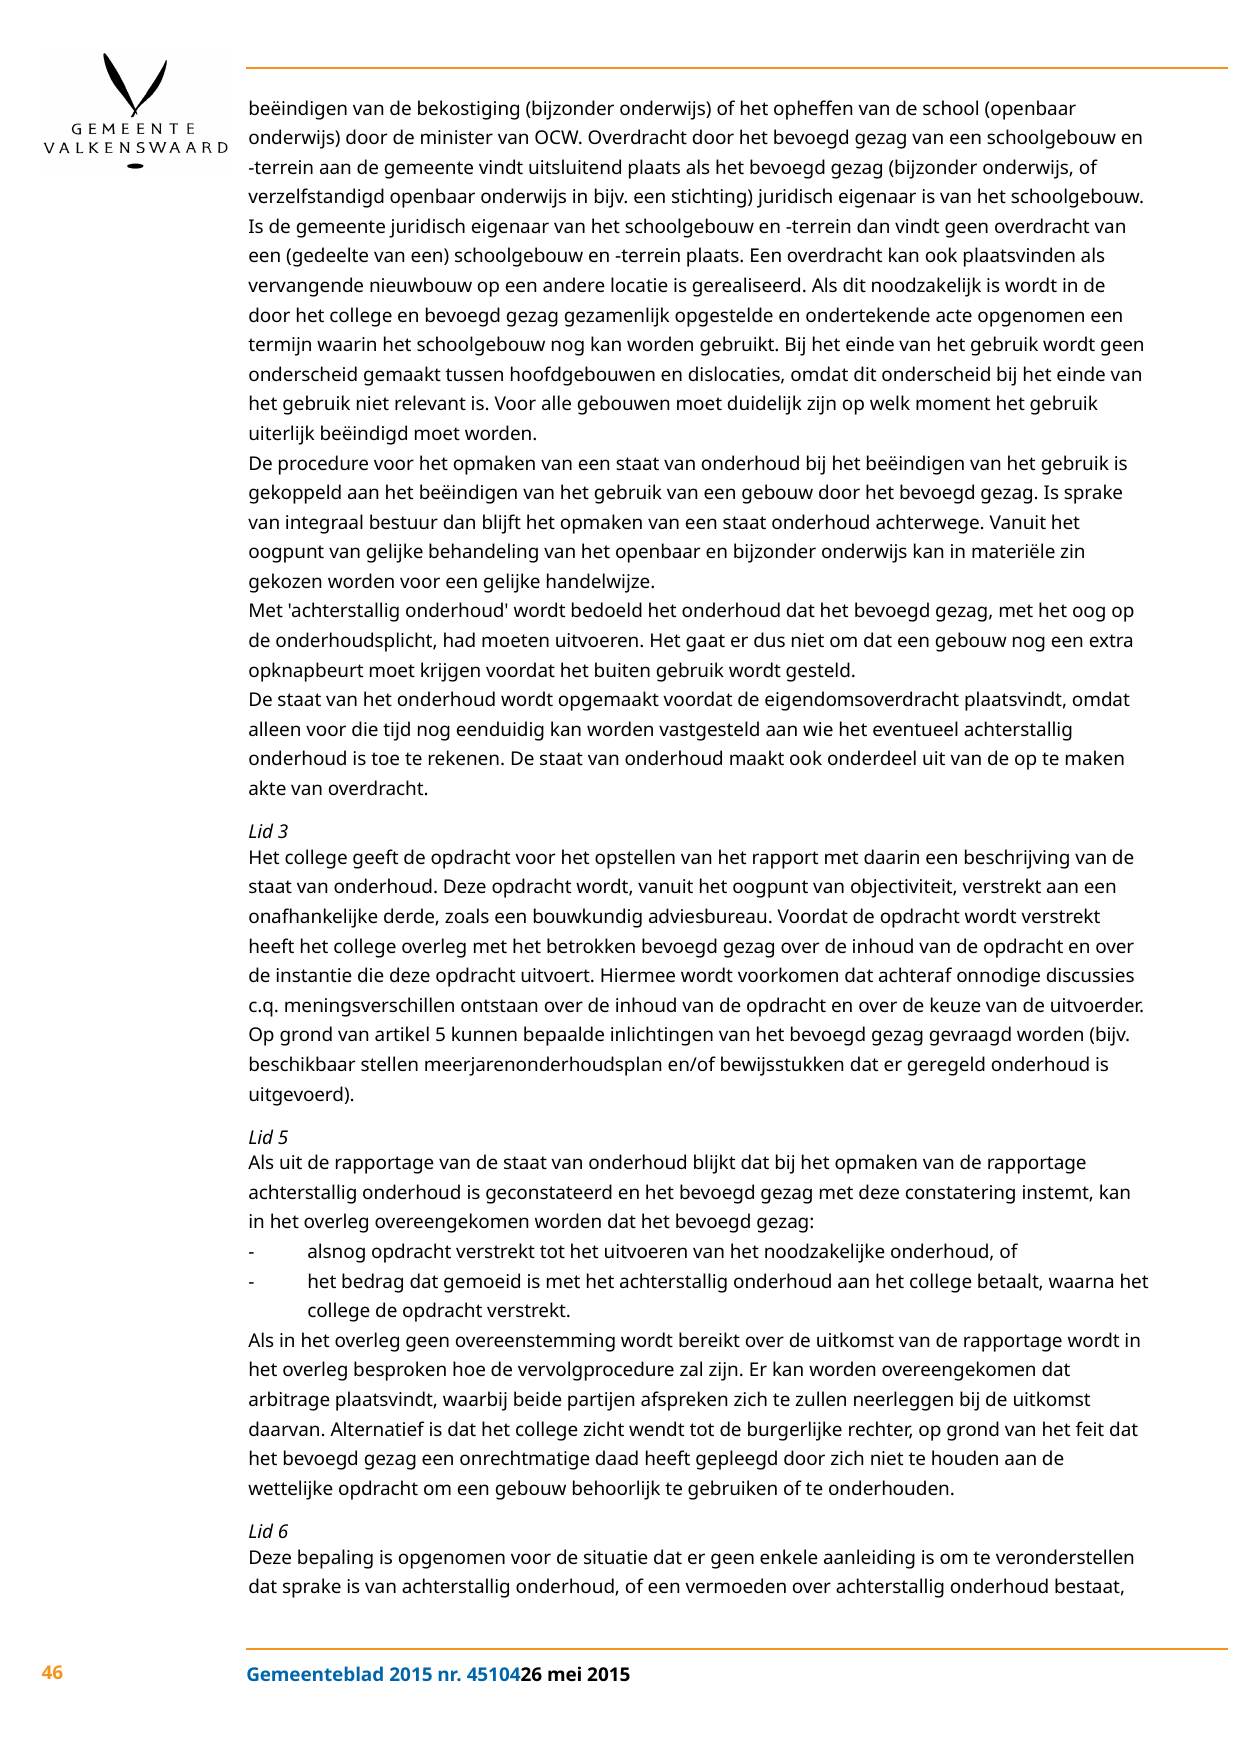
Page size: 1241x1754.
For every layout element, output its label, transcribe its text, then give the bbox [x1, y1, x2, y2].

text Als in het overleg geen overeenstemming wordt bereikt over de uitkomst van de rapportage wordt in het overleg besproken hoe de vervolgprocedure zal zijn. Er kan worden overeengekomen dat arbitrage plaatsvindt, waarbij beide partijen afspreken zich te zullen neerleggen bij de uitkomst daarvan. Alternatief is dat het college zicht wendt tot de burgerlijke rechter, op grond van het feit dat het bevoegd gezag een onrechtmatige daad heeft gepleegd door zich niet te houden aan de wettelijke opdracht om een gebouw behoorlijk te gebruiken of te onderhouden. [248, 1327, 1152, 1501]
text Als uit de rapportage van de staat van onderhoud blijkt dat bij het opmaken van de rapportage achterstallig onderhoud is geconstateerd en het bevoegd gezag met deze constatering instemt, kan in het overleg overeengekomen worden dat het bevoegd gezag: [248, 1149, 1152, 1234]
list het bedrag dat gemoeid is met het achterstallig onderhoud aan het college betaalt, waarna het college de opdracht verstrekt. [248, 1268, 1152, 1323]
text Lid 5 [248, 1124, 1152, 1149]
text Lid 6 [248, 1518, 1152, 1544]
text Het college geeft de opdracht voor het opstellen van het rapport met daarin een beschrijving van de staat van onderhoud. Deze opdracht wordt, vanuit het oogpunt van objectiviteit, verstrekt aan een onafhankelijke derde, zoals een bouwkundig adviesbureau. Voordat de opdracht wordt verstrekt heeft het college overleg met het betrokken bevoegd gezag over de inhoud van de opdracht en over de instantie die deze opdracht uitvoert. Hiermee wordt voorkomen dat achteraf onnodige discussies c.q. meningsverschillen ontstaan over de inhoud van de opdracht en over de keuze van de uitvoerder. Op grond van artikel 5 kunnen bepaalde inlichtingen van het bevoegd gezag gevraagd worden (bijv. beschikbaar stellen meerjarenonderhoudsplan en/of bewijsstukken dat er geregeld onderhoud is uitgevoerd). [248, 844, 1152, 1106]
text Deze bepaling is opgenomen voor de situatie dat er geen enkele aanleiding is om te veronderstellen dat sprake is van achterstallig onderhoud, of een vermoeden over achterstallig onderhoud bestaat, [248, 1544, 1152, 1599]
picture [41, 47, 231, 172]
text De staat van het onderhoud wordt opgemaakt voordat de eigendomsoverdracht plaatsvindt, omdat alleen voor die tijd nog eenduidig kan worden vastgesteld aan wie het eventueel achterstallig onderhoud is toe te rekenen. De staat van onderhoud maakt ook onderdeel uit van de op te maken akte van overdracht. [248, 686, 1152, 801]
text De procedure voor het opmaken van een staat van onderhoud bij het beëindigen van het gebruik is gekoppeld aan het beëindigen van het gebruik van een gebouw door het bevoegd gezag. Is sprake van integraal bestuur dan blijft het opmaken van een staat onderhoud achterwege. Vanuit het oogpunt van gelijke behandeling van het openbaar en bijzonder onderwijs kan in materiële zin gekozen worden voor een gelijke handelwijze. [248, 450, 1152, 594]
text beëindigen van de bekostiging (bijzonder onderwijs) of het opheffen van de school (openbaar onderwijs) door de minister van OCW. Overdracht door het bevoegd gezag van een schoolgebouw en -terrein aan de gemeente vindt uitsluitend plaats als het bevoegd gezag (bijzonder onderwijs, of verzelfstandigd openbaar onderwijs in bijv. een stichting) juridisch eigenaar is van het schoolgebouw. Is de gemeente juridisch eigenaar van het schoolgebouw en -terrein dan vindt geen overdracht van een (gedeelte van een) schoolgebouw en -terrein plaats. Een overdracht kan ook plaatsvinden als vervangende nieuwbouw op een andere locatie is gerealiseerd. Als dit noodzakelijk is wordt in de door het college en bevoegd gezag gezamenlijk opgestelde en ondertekende acte opgenomen een termijn waarin het schoolgebouw nog kan worden gebruikt. Bij het einde van het gebruik wordt geen onderscheid gemaakt tussen hoofdgebouwen en dislocaties, omdat dit onderscheid bij het einde van het gebruik niet relevant is. Voor alle gebouwen moet duidelijk zijn op welk moment het gebruik uiterlijk beëindigd moet worden. [248, 95, 1152, 446]
text Met 'achterstallig onderhoud' wordt bedoeld het onderhoud dat het bevoegd gezag, met het oog op de onderhoudsplicht, had moeten uitvoeren. Het gaat er dus niet om dat een gebouw nog een extra opknapbeurt moet krijgen voordat het buiten gebruik wordt gesteld. [248, 598, 1152, 683]
text Lid 3 [248, 818, 1152, 844]
list alsnog opdracht verstrekt tot het uitvoeren van het noodzakelijke onderhoud, of [248, 1238, 1152, 1264]
